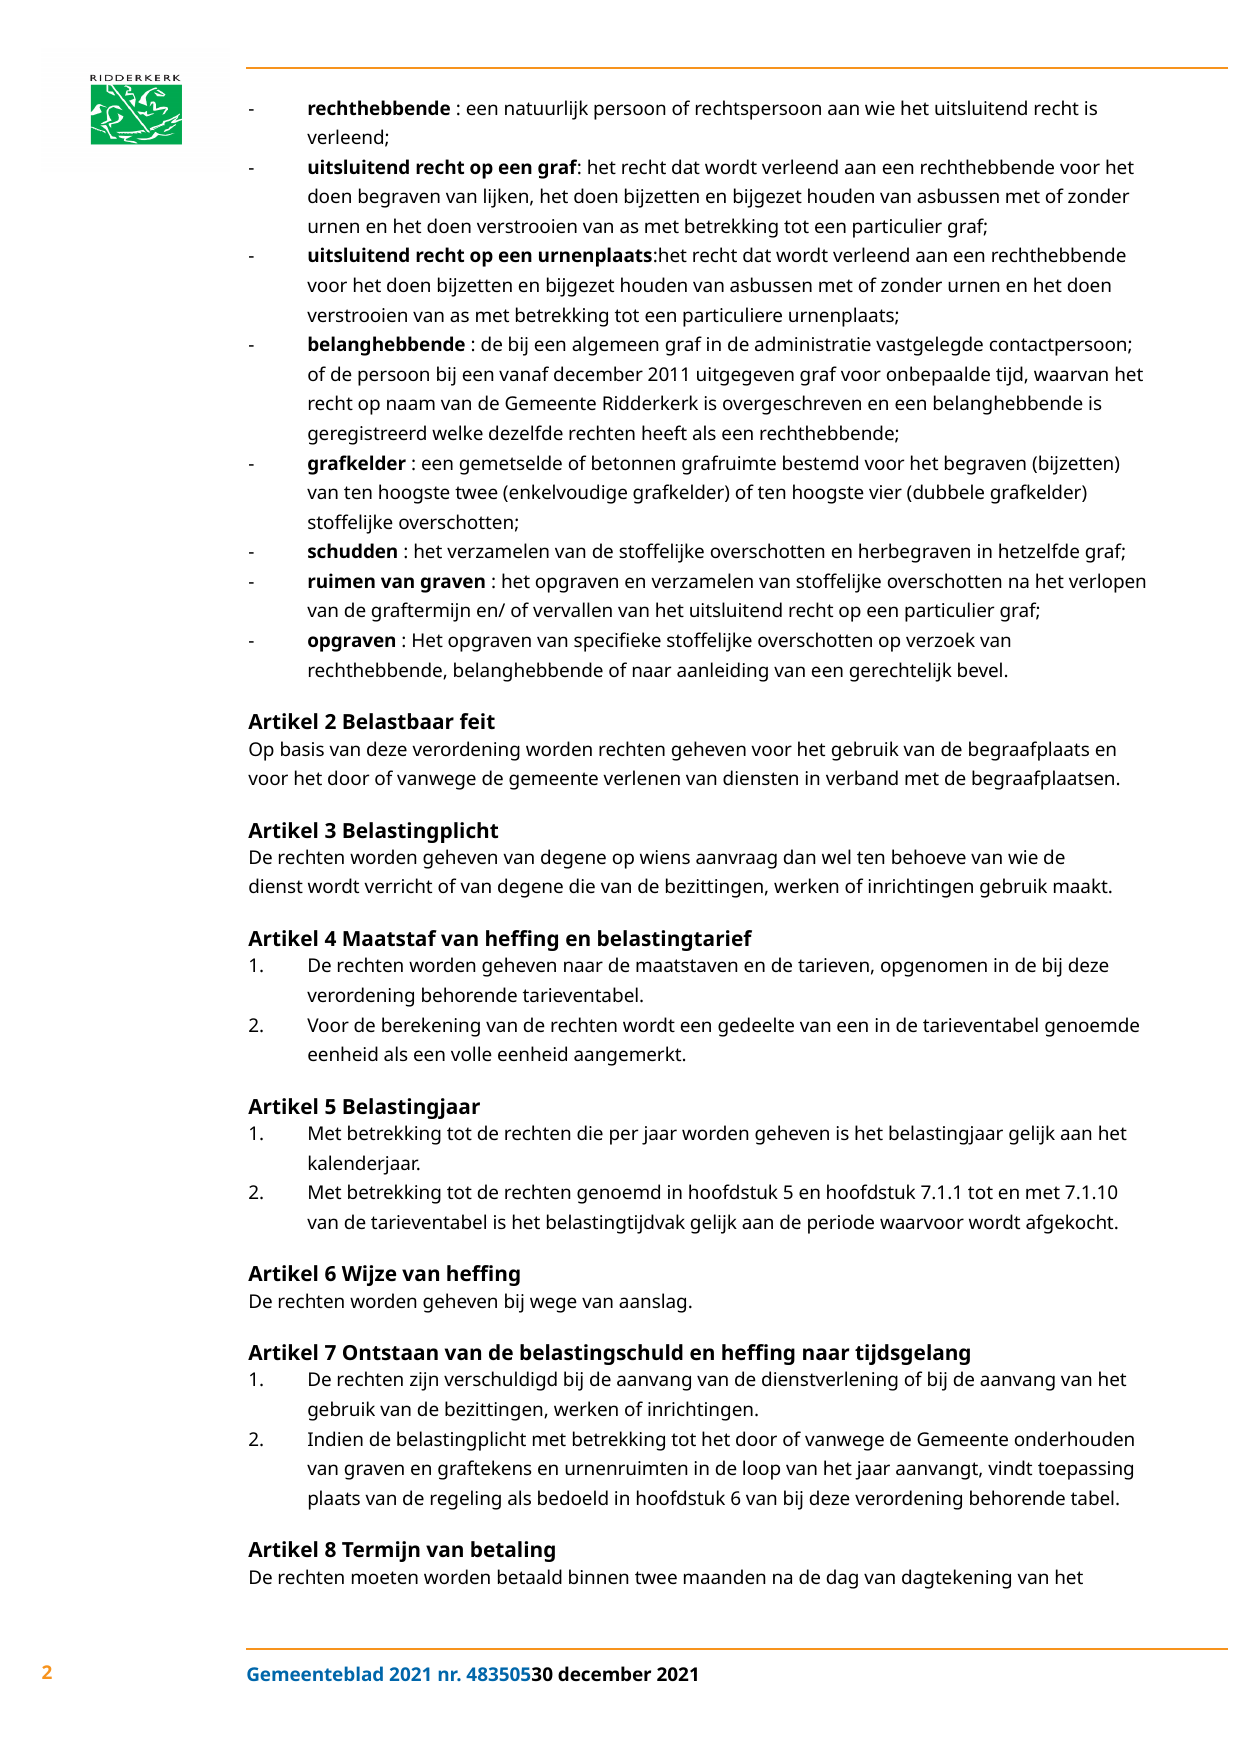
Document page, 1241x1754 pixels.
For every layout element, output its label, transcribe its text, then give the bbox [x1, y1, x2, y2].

text De rechten worden geheven bij wege van aanslag. [248, 1288, 1152, 1313]
list ruimen van graven : het opgraven en verzamelen van stoffelijke overschotten na het verlopen van de graftermijn en/ of vervallen van het uitsluitend recht op een particulier graf; [248, 568, 1152, 623]
list opgraven : Het opgraven van specifieke stoffelijke overschotten op verzoek van rechthebbende, belanghebbende of naar aanleiding van een gerechtelijk bevel. [248, 627, 1152, 683]
list grafkelder : een gemetselde of betonnen grafruimte bestemd voor het begraven (bijzetten) van ten hoogste twee (enkelvoudige grafkelder) of ten hoogste vier (dubbele grafkelder) stoffelijke overschotten; [248, 450, 1152, 535]
text Artikel 8 Termijn van betaling [248, 1535, 1152, 1564]
picture [41, 47, 231, 172]
text Artikel 4 Maatstaf van heffing en belastingtarief [248, 924, 1152, 953]
text dienst wordt verricht of van degene die van de bezittingen, werken of inrichtingen gebruik maakt. [248, 874, 1152, 899]
list uitsluitend recht op een urnenplaats:het recht dat wordt verleend aan een rechthebbende voor het doen bijzetten en bijgezet houden van asbussen met of zonder urnen en het doen verstrooien van as met betrekking tot een particuliere urnenplaats; [248, 243, 1152, 328]
list De rechten worden geheven naar de maatstaven en de tarieven, opgenomen in de bij deze [248, 953, 1152, 978]
list uitsluitend recht op een graf: het recht dat wordt verleend aan een rechthebbende voor het doen begraven van lijken, het doen bijzetten en bijgezet houden van asbussen met of zonder urnen en het doen verstrooien van as met betrekking tot een particulier graf; [248, 154, 1152, 239]
text Artikel 7 Ontstaan van de belastingschuld en heffing naar tijdsgelang [248, 1338, 1152, 1367]
text Artikel 2 Belastbaar feit [248, 707, 1152, 736]
text Artikel 3 Belastingplicht [248, 816, 1152, 844]
text Artikel 6 Wijze van heffing [248, 1259, 1152, 1288]
text De rechten worden geheven van degene op wiens aanvraag dan wel ten behoeve van wie de [248, 844, 1152, 870]
list Met betrekking tot de rechten genoemd in hoofdstuk 5 en hoofdstuk 7.1.1 tot en met 7.1.10 van de tarieventabel is het belastingtijdvak gelijk aan de periode waarvoor wordt afgekocht. [248, 1179, 1152, 1235]
list Voor de berekening van de rechten wordt een gedeelte van een in de tarieventabel genoemde [248, 1012, 1152, 1037]
list Indien de belastingplicht met betrekking tot het door of vanwege de Gemeente onderhouden van graven en graftekens en urnenruimten in de loop van het jaar aanvangt, vindt toepassing plaats van de regeling als bedoeld in hoofdstuk 6 van bij deze verordening behorende tabel. [248, 1426, 1152, 1511]
text Op basis van deze verordening worden rechten geheven voor het gebruik van de begraafplaats en [248, 736, 1152, 761]
text Artikel 5 Belastingjaar [248, 1092, 1152, 1120]
text voor het door of vanwege de gemeente verlenen van diensten in verband met de begraafplaatsen. [248, 765, 1152, 791]
list rechthebbende : een natuurlijk persoon of rechtspersoon aan wie het uitsluitend recht is verleend; [248, 95, 1152, 150]
list verordening behorende tarieventabel. [248, 982, 1152, 1008]
text De rechten moeten worden betaald binnen twee maanden na de dag van dagtekening van het [248, 1564, 1152, 1589]
list belanghebbende : de bij een algemeen graf in de administratie vastgelegde contactpersoon; of de persoon bij een vanaf december 2011 uitgegeven graf voor onbepaalde tijd, waarvan het recht op naam van de Gemeente Ridderkerk is overgeschreven en een belanghebbende is geregistreerd welke dezelfde rechten heeft als een rechthebbende; [248, 331, 1152, 446]
list schudden : het verzamelen van de stoffelijke overschotten en herbegraven in hetzelfde graf; [248, 538, 1152, 564]
list De rechten zijn verschuldigd bij de aanvang van de dienstverlening of bij de aanvang van het gebruik van de bezittingen, werken of inrichtingen. [248, 1367, 1152, 1422]
list Met betrekking tot de rechten die per jaar worden geheven is het belastingjaar gelijk aan het kalenderjaar. [248, 1120, 1152, 1176]
list eenheid als een volle eenheid aangemerkt. [248, 1041, 1152, 1067]
